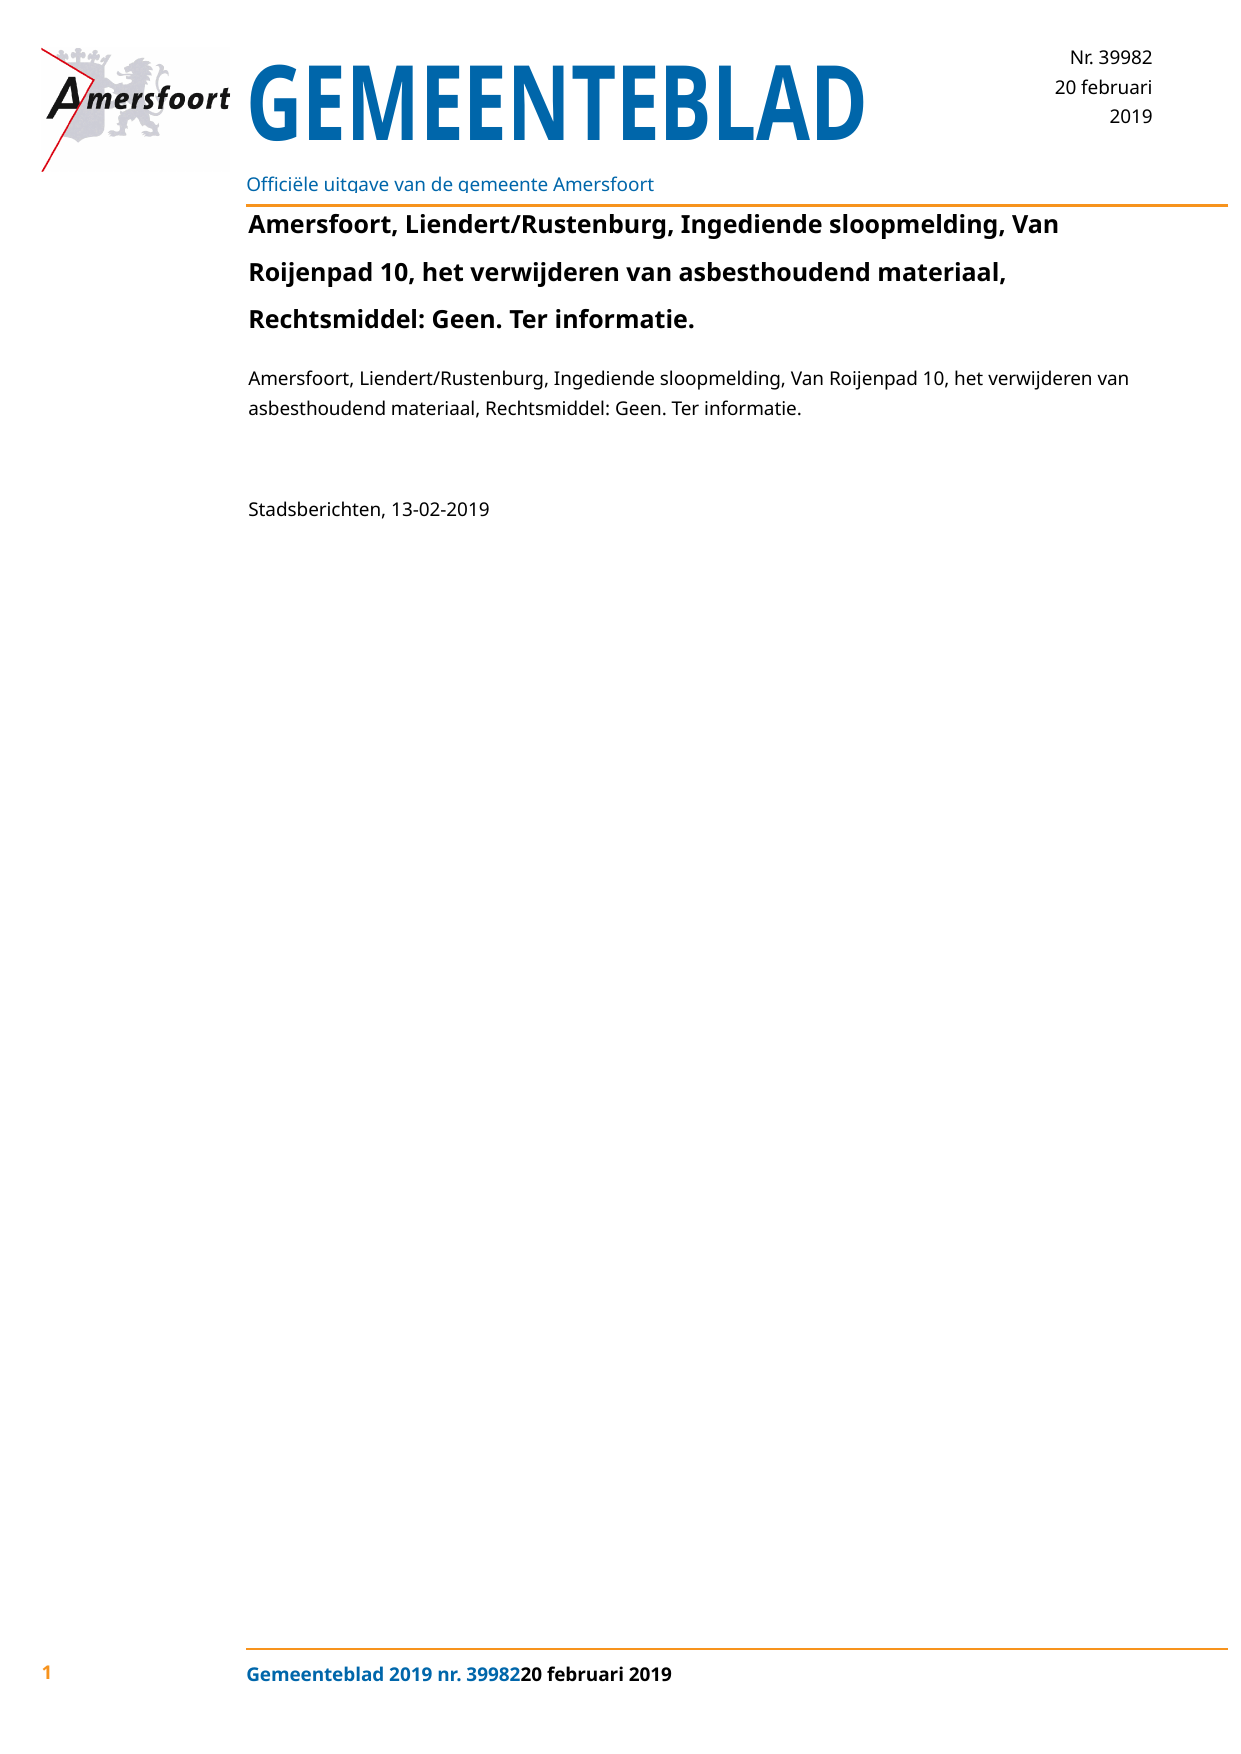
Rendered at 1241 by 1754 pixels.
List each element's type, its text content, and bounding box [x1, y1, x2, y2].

text Stadsberichten, 13-02-2019 [248, 496, 1152, 522]
text Amersfoort, Liendert/Rustenburg, Ingediende sloopmelding, Van Roijenpad 10, het verwijderen van asbesthoudend materiaal, Rechtsmiddel: Geen. Ter informatie. [248, 366, 1152, 421]
picture [41, 47, 231, 172]
text Amersfoort, Liendert/Rustenburg, Ingediende sloopmelding, Van Roijenpad 10, het verwijderen van asbesthoudend materiaal, Rechtsmiddel: Geen. Ter informatie. [248, 207, 1152, 336]
